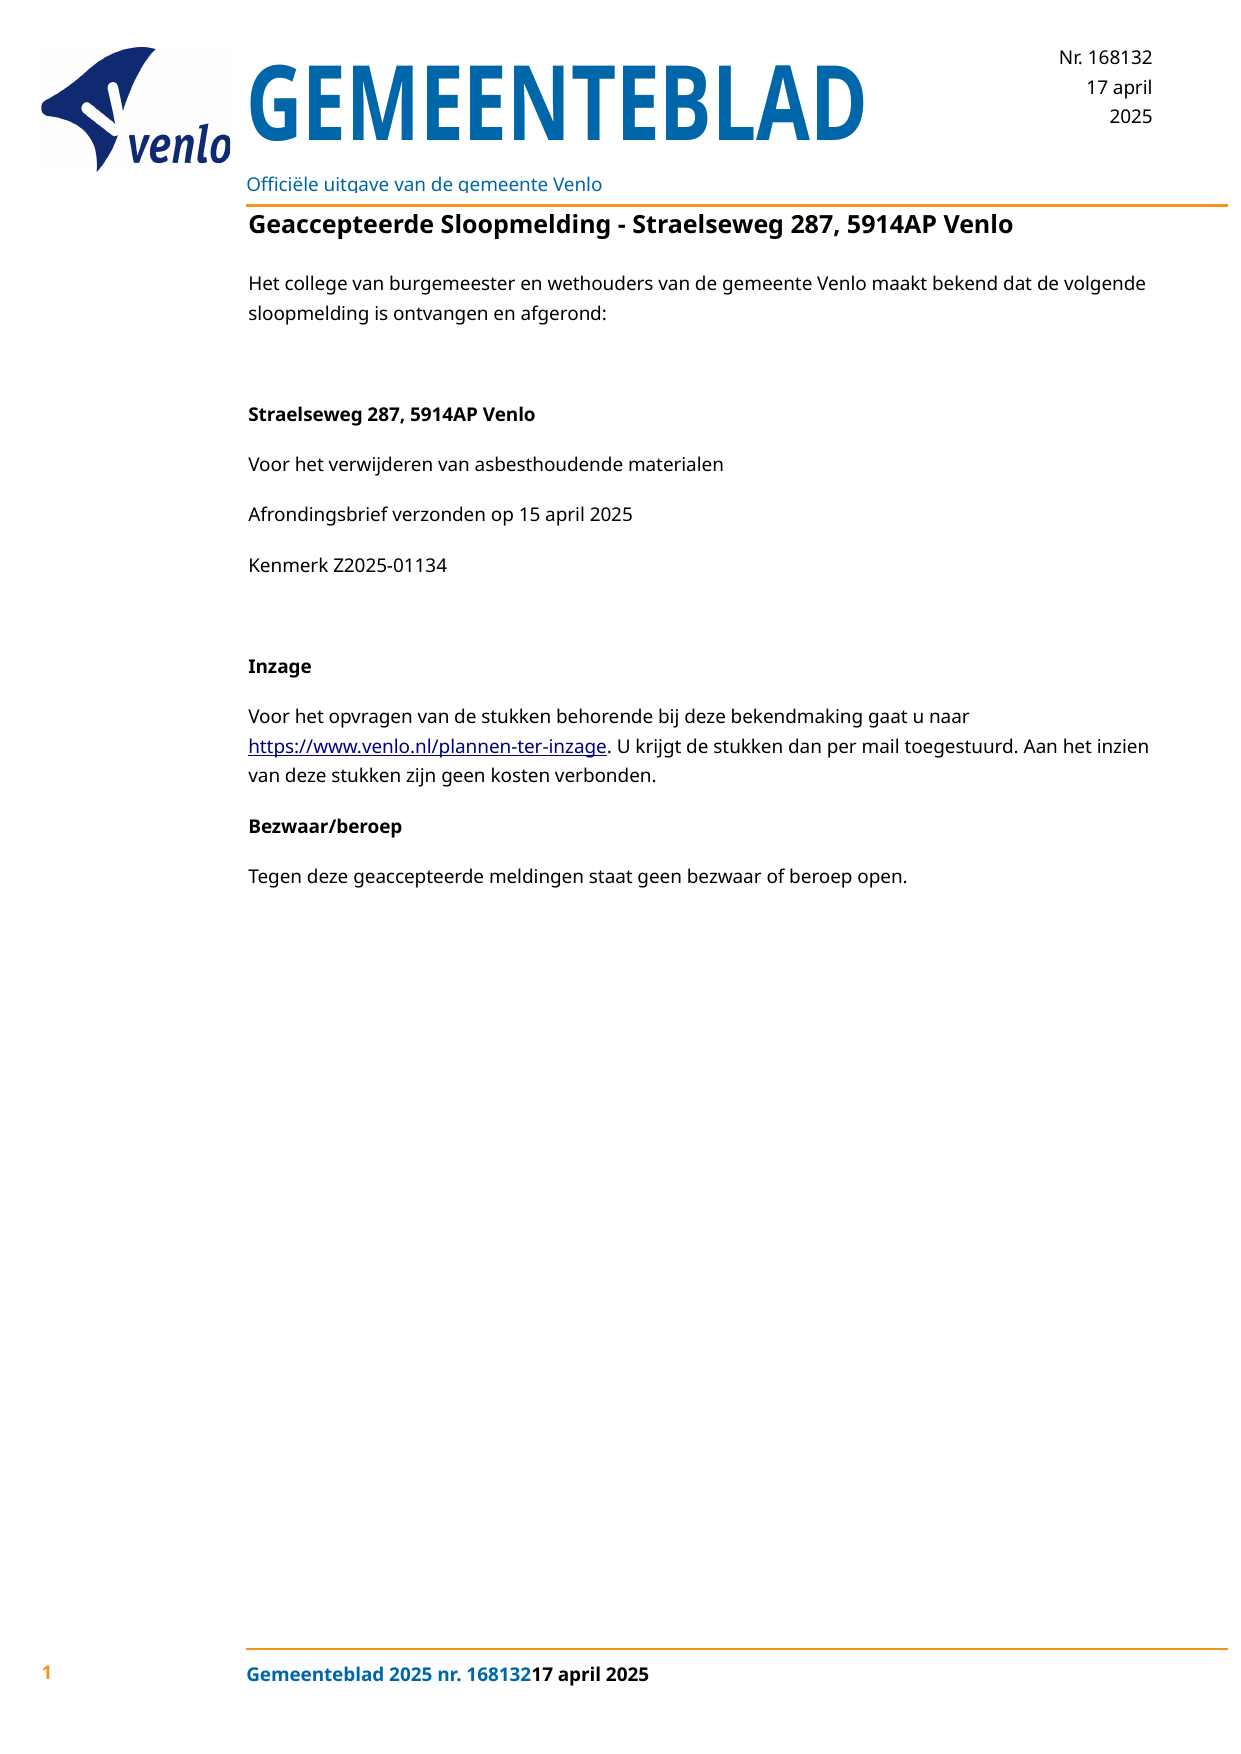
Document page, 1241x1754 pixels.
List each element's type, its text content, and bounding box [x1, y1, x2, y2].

text Straelseweg 287, 5914AP Venlo [248, 401, 1152, 426]
text Voor het opvragen van de stukken behorende bij deze bekendmaking gaat u naar https://www.venlo.nl/plannen-ter-inzage. U krijgt de stukken dan per mail toegestuurd. Aan het inzien van deze stukken zijn geen kosten verbonden. [248, 703, 1152, 788]
text Het college van burgemeester en wethouders van de gemeente Venlo maakt bekend dat de volgende sloopmelding is ontvangen en afgerond: [248, 270, 1152, 326]
picture [41, 47, 231, 172]
text Bezwaar/beroep [248, 813, 1152, 838]
text Kenmerk Z2025-01134 [248, 552, 1152, 578]
text Geaccepteerde Sloopmelding - Straelseweg 287, 5914AP Venlo [248, 207, 1152, 241]
text Tegen deze geaccepteerde meldingen staat geen bezwaar of beroep open. [248, 863, 1152, 889]
text Afrondingsbrief verzonden op 15 april 2025 [248, 502, 1152, 527]
text Voor het verwijderen van asbesthoudende materialen [248, 451, 1152, 477]
text Inzage [248, 653, 1152, 678]
